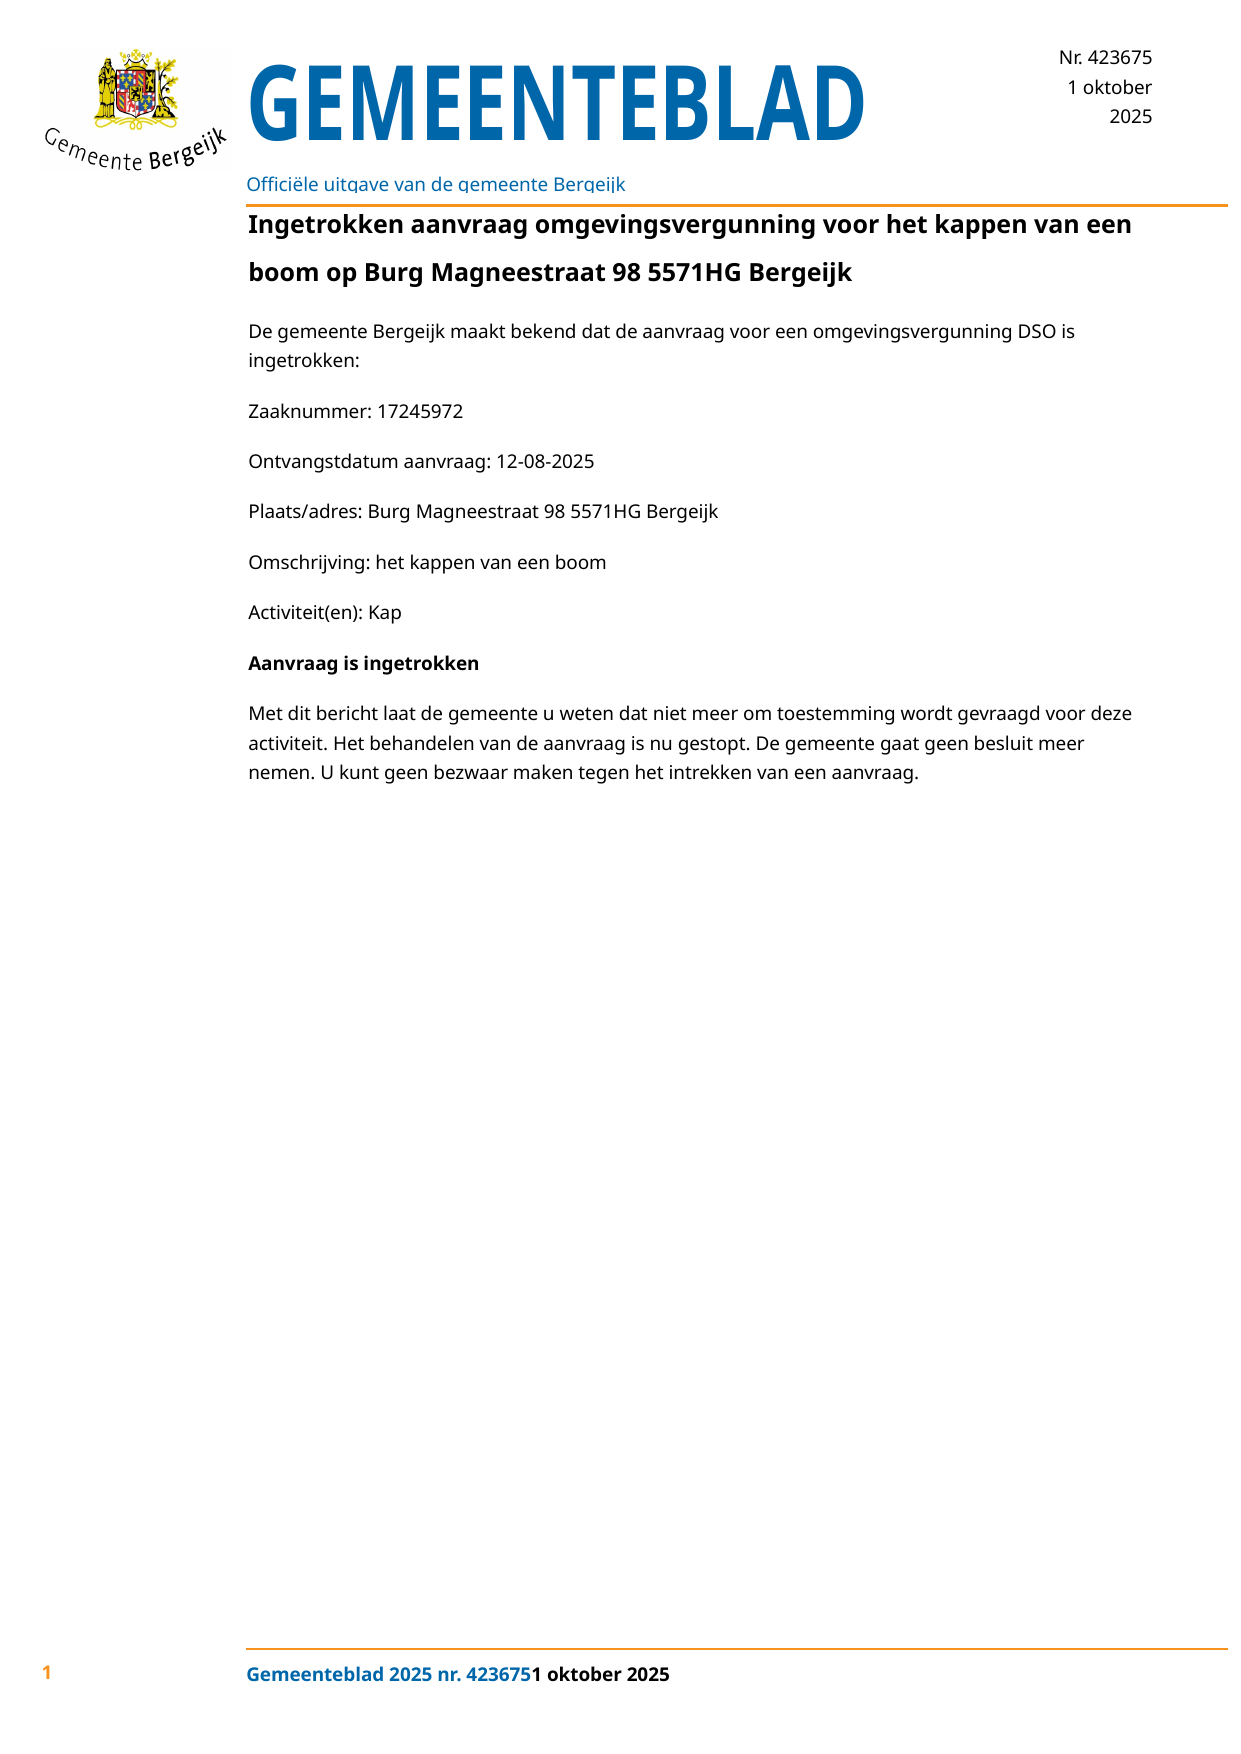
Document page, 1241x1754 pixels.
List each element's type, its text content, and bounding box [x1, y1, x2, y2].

text Activiteit(en): Kap [248, 599, 1152, 625]
text Plaats/adres: Burg Magneestraat 98 5571HG Bergeijk [248, 499, 1152, 524]
picture [41, 47, 231, 172]
text De gemeente Bergeijk maakt bekend dat de aanvraag voor een omgevingsvergunning DSO is ingetrokken: [248, 318, 1152, 373]
text Ontvangstdatum aanvraag: 12-08-2025 [248, 448, 1152, 474]
text Omschrijving: het kappen van een boom [248, 549, 1152, 575]
text Aanvraag is ingetrokken [248, 650, 1152, 676]
text Met dit bericht laat de gemeente u weten dat niet meer om toestemming wordt gevraagd voor deze activiteit. Het behandelen van de aanvraag is nu gestopt. De gemeente gaat geen besluit meer nemen. U kunt geen bezwaar maken tegen het intrekken van een aanvraag. [248, 700, 1152, 785]
text Ingetrokken aanvraag omgevingsvergunning voor het kappen van een boom op Burg Magneestraat 98 5571HG Bergeijk [248, 207, 1152, 288]
text Zaaknummer: 17245972 [248, 398, 1152, 424]
